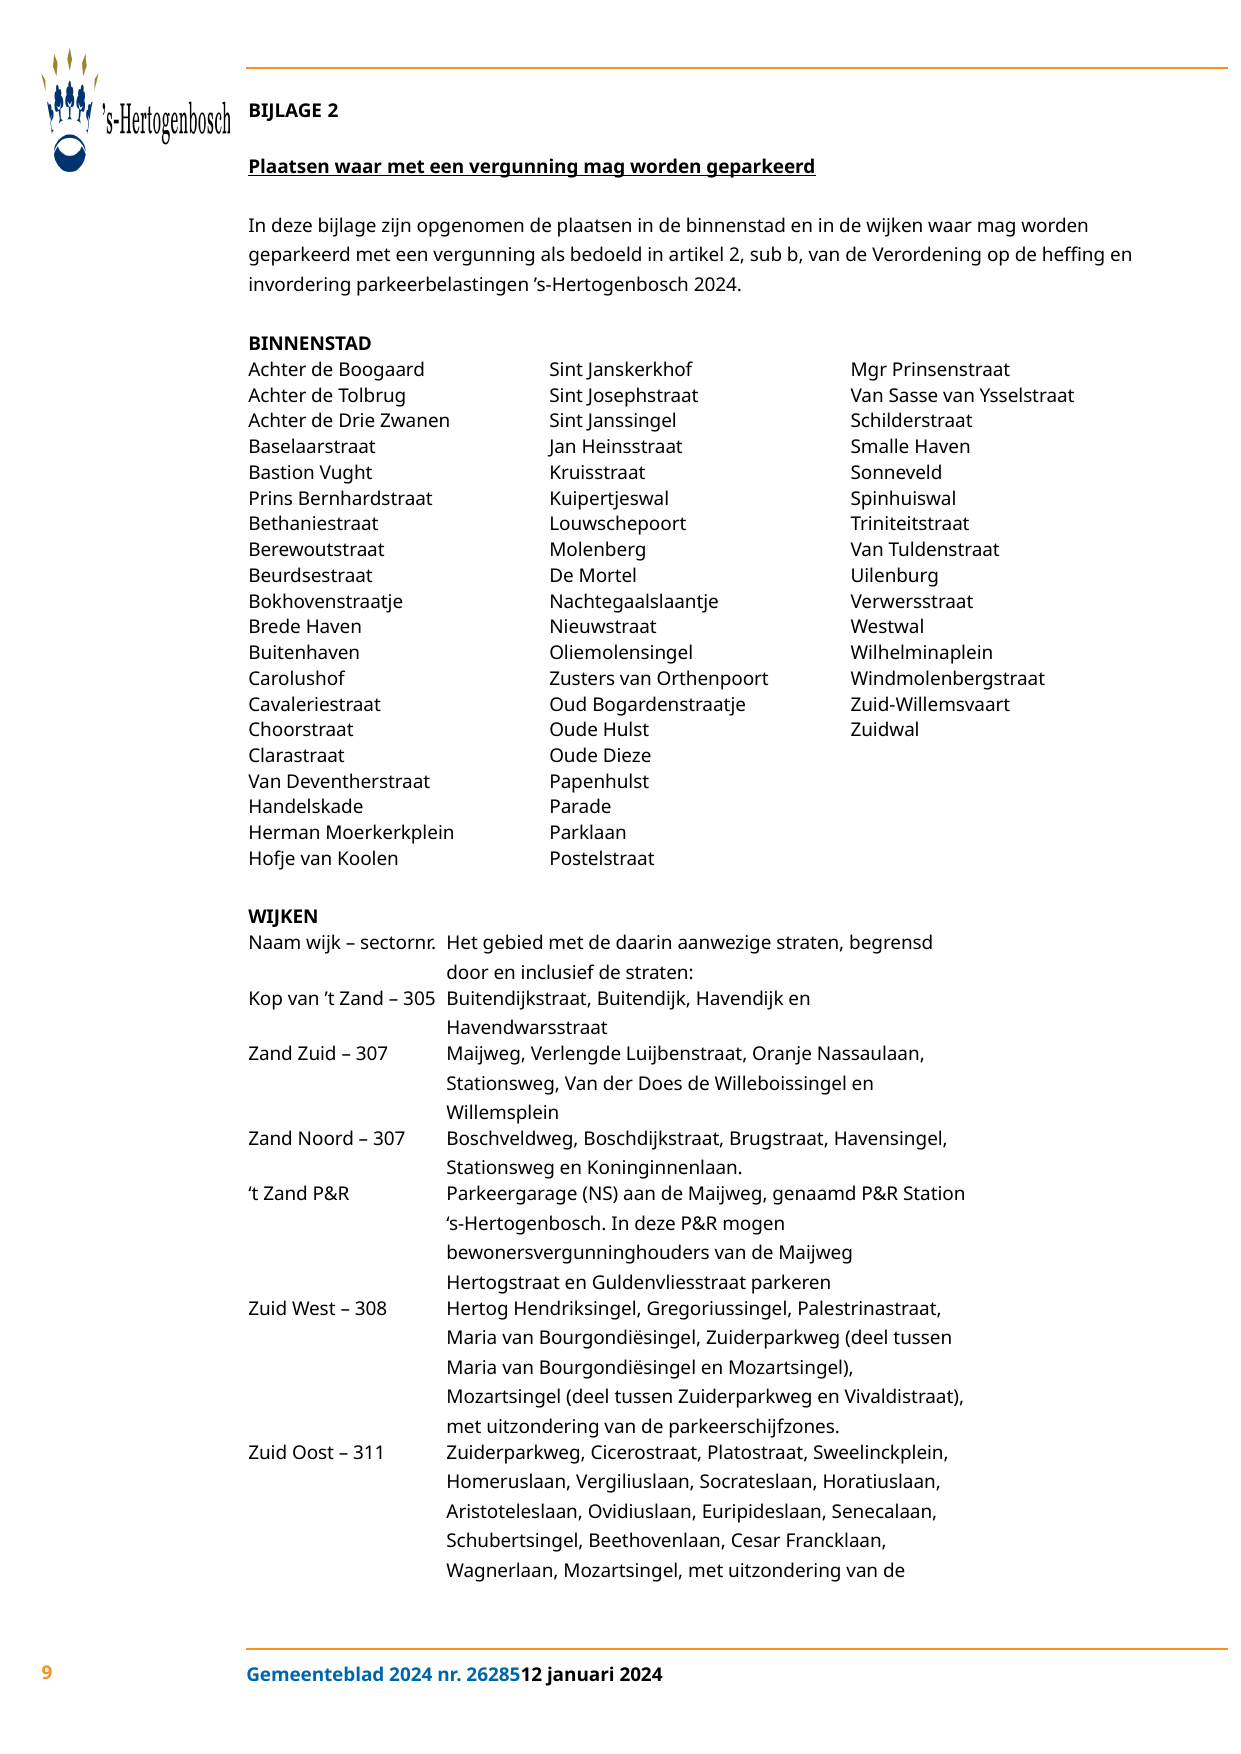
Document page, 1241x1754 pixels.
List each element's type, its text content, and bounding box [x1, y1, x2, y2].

table_cell Schilderstraat [850, 408, 1152, 433]
table_cell Berewoutstraat [248, 536, 549, 562]
table_cell Zuid-Willemsvaart [850, 691, 1152, 716]
table_cell De Mortel [549, 562, 850, 588]
table_cell Zuidwal [850, 716, 1152, 742]
table_cell Parkeergarage (NS) aan de Maijweg, genaamd P&R Station ‘s-Hertogenbosch. In deze P&R mogen bewonersvergunninghouders van de Maijweg Hertogstraat en Guldenvliesstraat parkeren [446, 1180, 969, 1295]
table_cell Spinhuiswal [850, 485, 1152, 511]
table_cell Achter de Tolbrug [248, 382, 549, 408]
table_cell Verwersstraat [850, 588, 1152, 613]
text In deze bijlage zijn opgenomen de plaatsen in de binnenstad en in de wijken waar mag worden geparkeerd met een vergunning als bedoeld in artikel 2, sub b, van de Verordening op de heffing en invordering parkeerbelastingen ’s-Hertogenbosch 2024. [248, 212, 1152, 297]
table_cell [850, 768, 1152, 794]
table_cell Westwal [850, 614, 1152, 639]
table_cell Triniteitstraat [850, 511, 1152, 536]
table_cell Choorstraat [248, 716, 549, 742]
table_cell Van Deventherstraat [248, 768, 549, 794]
table_cell Naam wijk – sectornr. [248, 930, 446, 985]
table_cell Boschveldweg, Boschdijkstraat, Brugstraat, Havensingel, Stationsweg en Koninginnenlaan. [446, 1125, 969, 1180]
table_cell Postelstraat [549, 845, 850, 871]
table_cell Cavaleriestraat [248, 691, 549, 716]
table_cell Zusters van Orthenpoort [549, 665, 850, 691]
table_cell Zand Zuid – 307 [248, 1040, 446, 1125]
table_cell Parade [549, 794, 850, 819]
table_cell Kop van ’t Zand – 305 [248, 985, 446, 1040]
table_cell Mgr Prinsenstraat [850, 356, 1152, 382]
table_cell Handelskade [248, 794, 549, 819]
table_cell Prins Bernhardstraat [248, 485, 549, 511]
text BIJLAGE 2 [248, 95, 1152, 123]
table_cell Windmolenbergstraat [850, 665, 1152, 691]
table_cell Sint Janssingel [549, 408, 850, 433]
table_cell Buitenhaven [248, 639, 549, 665]
table_cell Maijweg, Verlengde Luijbenstraat, Oranje Nassaulaan, Stationsweg, Van der Does de Willeboissingel en Willemsplein [446, 1040, 969, 1125]
table_cell ‘t Zand P&R [248, 1180, 446, 1295]
table_cell Zuid Oost – 311 [248, 1439, 446, 1583]
table_cell Van Tuldenstraat [850, 536, 1152, 562]
table_cell Bethaniestraat [248, 511, 549, 536]
table_cell Oude Hulst [549, 716, 850, 742]
table_cell Sint Josephstraat [549, 382, 850, 408]
table_cell Beurdsestraat [248, 562, 549, 588]
table_cell Molenberg [549, 536, 850, 562]
table_cell Clarastraat [248, 742, 549, 768]
table_cell Carolushof [248, 665, 549, 691]
table_cell Achter de Boogaard [248, 356, 549, 382]
picture [41, 47, 231, 172]
table_cell [850, 845, 1152, 871]
table_cell Herman Moerkerkplein [248, 819, 549, 845]
table_cell Zand Noord – 307 [248, 1125, 446, 1180]
table_cell Zuid West – 308 [248, 1295, 446, 1439]
table_cell Oude Dieze [549, 742, 850, 768]
table_cell Smalle Haven [850, 434, 1152, 459]
table_cell Papenhulst [549, 768, 850, 794]
table_cell Hofje van Koolen [248, 845, 549, 871]
table_cell Uilenburg [850, 562, 1152, 588]
table_cell Oliemolensingel [549, 639, 850, 665]
table_cell Kuipertjeswal [549, 485, 850, 511]
table_cell Achter de Drie Zwanen [248, 408, 549, 433]
table_cell Wilhelminaplein [850, 639, 1152, 665]
table_header BINNENSTAD [248, 331, 1152, 356]
table_cell Bastion Vught [248, 459, 549, 485]
table_cell Van Sasse van Ysselstraat [850, 382, 1152, 408]
table_cell Nachtegaalslaantje [549, 588, 850, 613]
table_cell [850, 819, 1152, 845]
table_cell Jan Heinsstraat [549, 434, 850, 459]
table_cell Sonneveld [850, 459, 1152, 485]
table_cell Louwschepoort [549, 511, 850, 536]
text Plaatsen waar met een vergunning mag worden geparkeerd [248, 153, 1152, 179]
table_cell Parklaan [549, 819, 850, 845]
table_cell Het gebied met de daarin aanwezige straten, begrensd door en inclusief de straten: [446, 930, 969, 985]
table_cell Sint Janskerkhof [549, 356, 850, 382]
table_cell Hertog Hendriksingel, Gregoriussingel, Palestrinastraat, Maria van Bourgondiësingel, Zuiderparkweg (deel tussen Maria van Bourgondiësingel en Mozartsingel), Mozartsingel (deel tussen Zuiderparkweg en Vivaldistraat), met uitzondering van de parkeerschijfzones. [446, 1295, 969, 1439]
table_cell Bokhovenstraatje [248, 588, 549, 613]
table_header WIJKEN [248, 904, 1152, 929]
table_cell Buitendijkstraat, Buitendijk, Havendijk en Havendwarsstraat [446, 985, 969, 1040]
table_cell Zuiderparkweg, Cicerostraat, Platostraat, Sweelinckplein, Homeruslaan, Vergiliuslaan, Socrateslaan, Horatiuslaan, Aristoteleslaan, Ovidiuslaan, Euripideslaan, Senecalaan, Schubertsingel, Beethovenlaan, Cesar Francklaan, Wagnerlaan, Mozartsingel, met uitzondering van de [446, 1439, 969, 1583]
table_cell [850, 794, 1152, 819]
table_cell Oud Bogardenstraatje [549, 691, 850, 716]
table_cell Kruisstraat [549, 459, 850, 485]
table_cell [850, 742, 1152, 768]
table_cell Brede Haven [248, 614, 549, 639]
table_cell Baselaarstraat [248, 434, 549, 459]
table_cell Nieuwstraat [549, 614, 850, 639]
